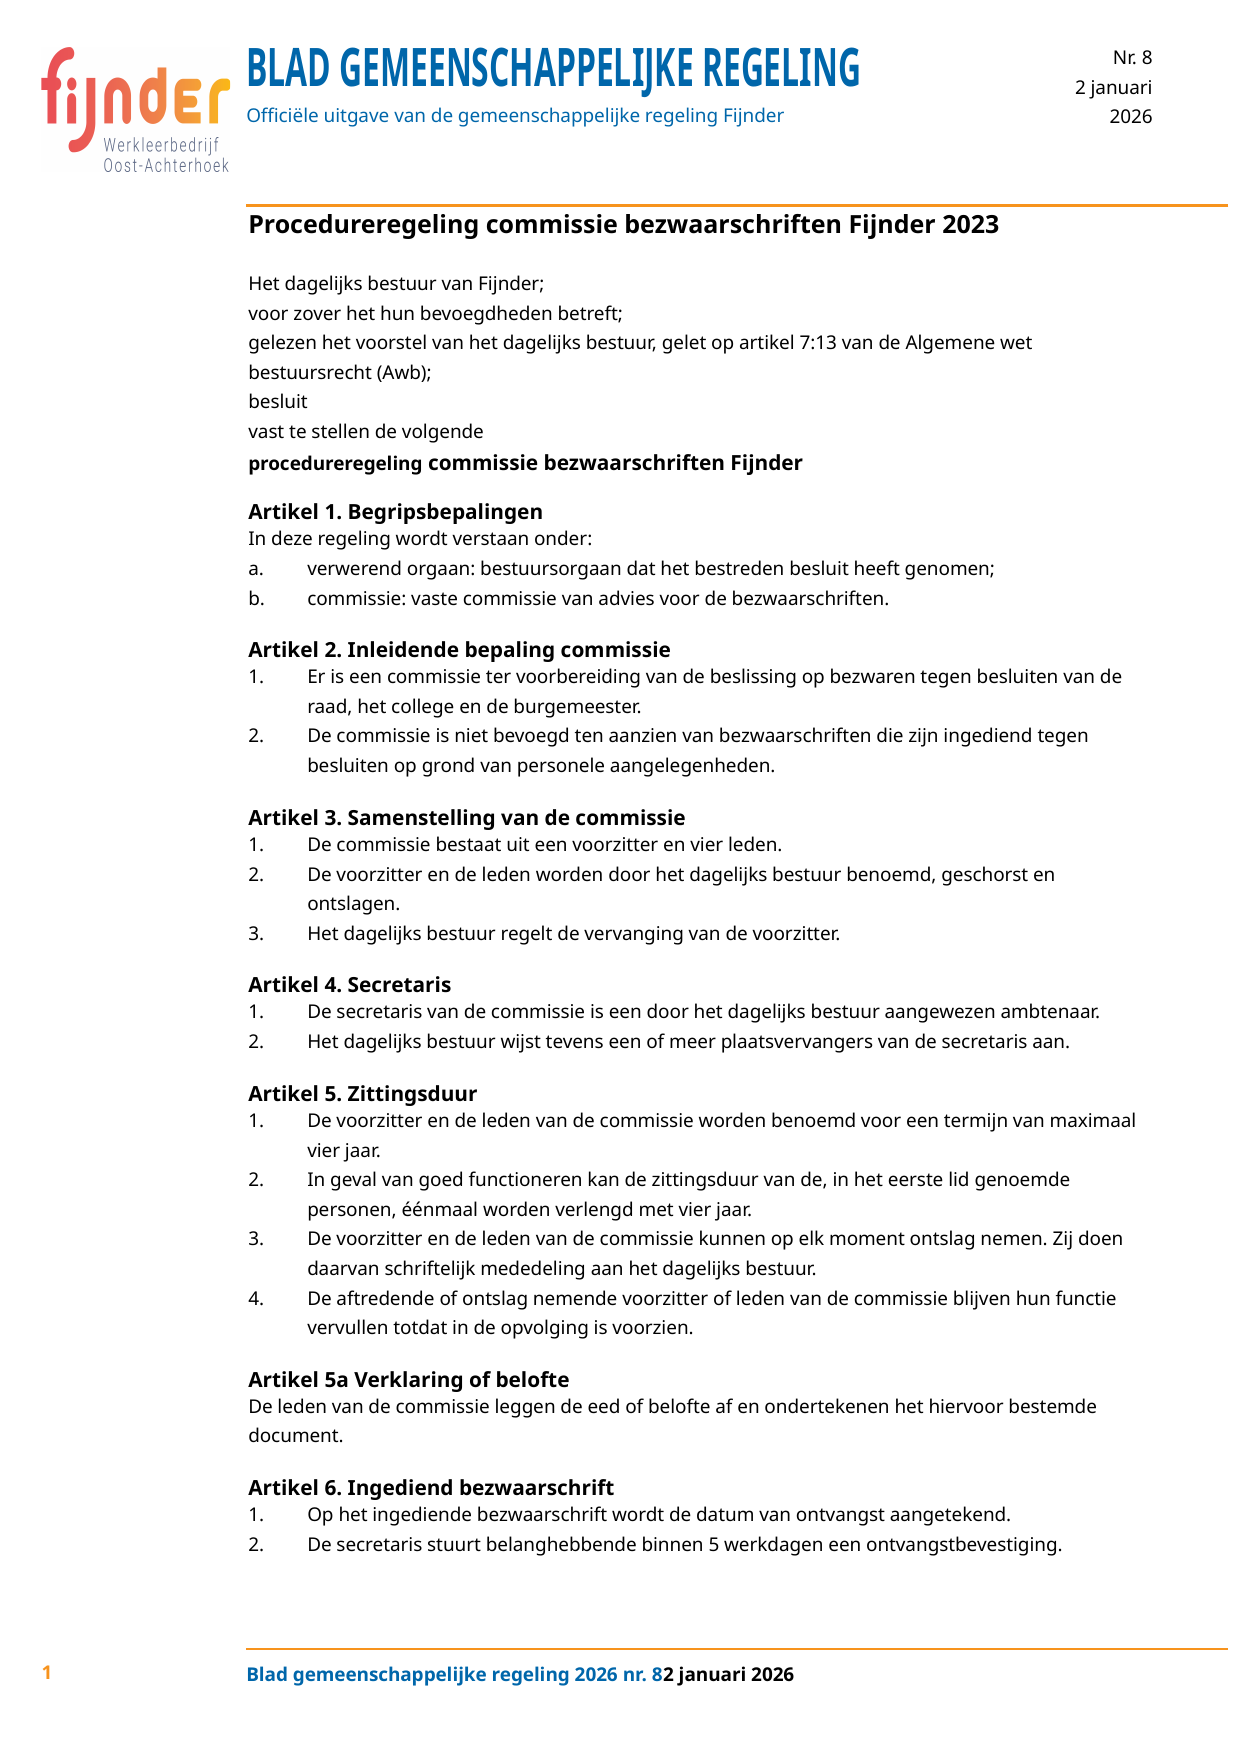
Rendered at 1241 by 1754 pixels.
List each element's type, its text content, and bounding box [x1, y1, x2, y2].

text Procedureregeling commissie bezwaarschriften Fijnder 2023 [248, 207, 1152, 241]
text vast te stellen de volgende [248, 418, 1152, 444]
picture [41, 47, 231, 172]
list De aftredende of ontslag nemende voorzitter of leden van de commissie blijven hun functie vervullen totdat in de opvolging is voorzien. [248, 1285, 1152, 1340]
text gelezen het voorstel van het dagelijks bestuur, gelet op artikel 7:13 van de Algemene wet bestuursrecht (Awb); [248, 329, 1152, 385]
text De leden van de commissie leggen de eed of belofte af en ondertekenen het hiervoor bestemde document. [248, 1393, 1152, 1448]
text Artikel 5a Verklaring of belofte [248, 1365, 1152, 1393]
text Artikel 1. Begripsbepalingen [248, 497, 1152, 526]
list De secretaris stuurt belanghebbende binnen 5 werkdagen een ontvangstbevestiging. [248, 1531, 1152, 1557]
list Het dagelijks bestuur wijst tevens een of meer plaatsvervangers van de secretaris aan. [248, 1028, 1152, 1054]
list In geval van goed functioneren kan de zittingsduur van de, in het eerste lid genoemde personen, éénmaal worden verlengd met vier jaar. [248, 1166, 1152, 1222]
text Artikel 2. Inleidende bepaling commissie [248, 635, 1152, 663]
list commissie: vaste commissie van advies voor de bezwaarschriften. [248, 585, 1152, 610]
text procedureregeling commissie bezwaarschriften Fijnder [248, 448, 1152, 476]
text Artikel 4. Secretaris [248, 970, 1152, 999]
list De commissie bestaat uit een voorzitter en vier leden. [248, 831, 1152, 857]
list De voorzitter en de leden worden door het dagelijks bestuur benoemd, geschorst en ontslagen. [248, 861, 1152, 916]
list De commissie is niet bevoegd ten aanzien van bezwaarschriften die zijn ingediend tegen besluiten op grond van personele aangelegenheden. [248, 723, 1152, 778]
list Er is een commissie ter voorbereiding van de beslissing op bezwaren tegen besluiten van de raad, het college en de burgemeester. [248, 663, 1152, 719]
text Artikel 3. Samenstelling van de commissie [248, 803, 1152, 831]
list Het dagelijks bestuur regelt de vervanging van de voorzitter. [248, 920, 1152, 946]
list De voorzitter en de leden van de commissie worden benoemd voor een termijn van maximaal vier jaar. [248, 1107, 1152, 1162]
list De voorzitter en de leden van de commissie kunnen op elk moment ontslag nemen. Zij doen daarvan schriftelijk mededeling aan het dagelijks bestuur. [248, 1226, 1152, 1281]
text voor zover het hun bevoegdheden betreft; [248, 300, 1152, 326]
text Artikel 5. Zittingsduur [248, 1079, 1152, 1107]
text In deze regeling wordt verstaan onder: [248, 526, 1152, 551]
list Op het ingediende bezwaarschrift wordt de datum van ontvangst aangetekend. [248, 1502, 1152, 1527]
text besluit [248, 389, 1152, 414]
text Artikel 6. Ingediend bezwaarschrift [248, 1473, 1152, 1502]
text Het dagelijks bestuur van Fijnder; [248, 270, 1152, 296]
list De secretaris van de commissie is een door het dagelijks bestuur aangewezen ambtenaar. [248, 999, 1152, 1024]
list verwerend orgaan: bestuursorgaan dat het bestreden besluit heeft genomen; [248, 555, 1152, 581]
